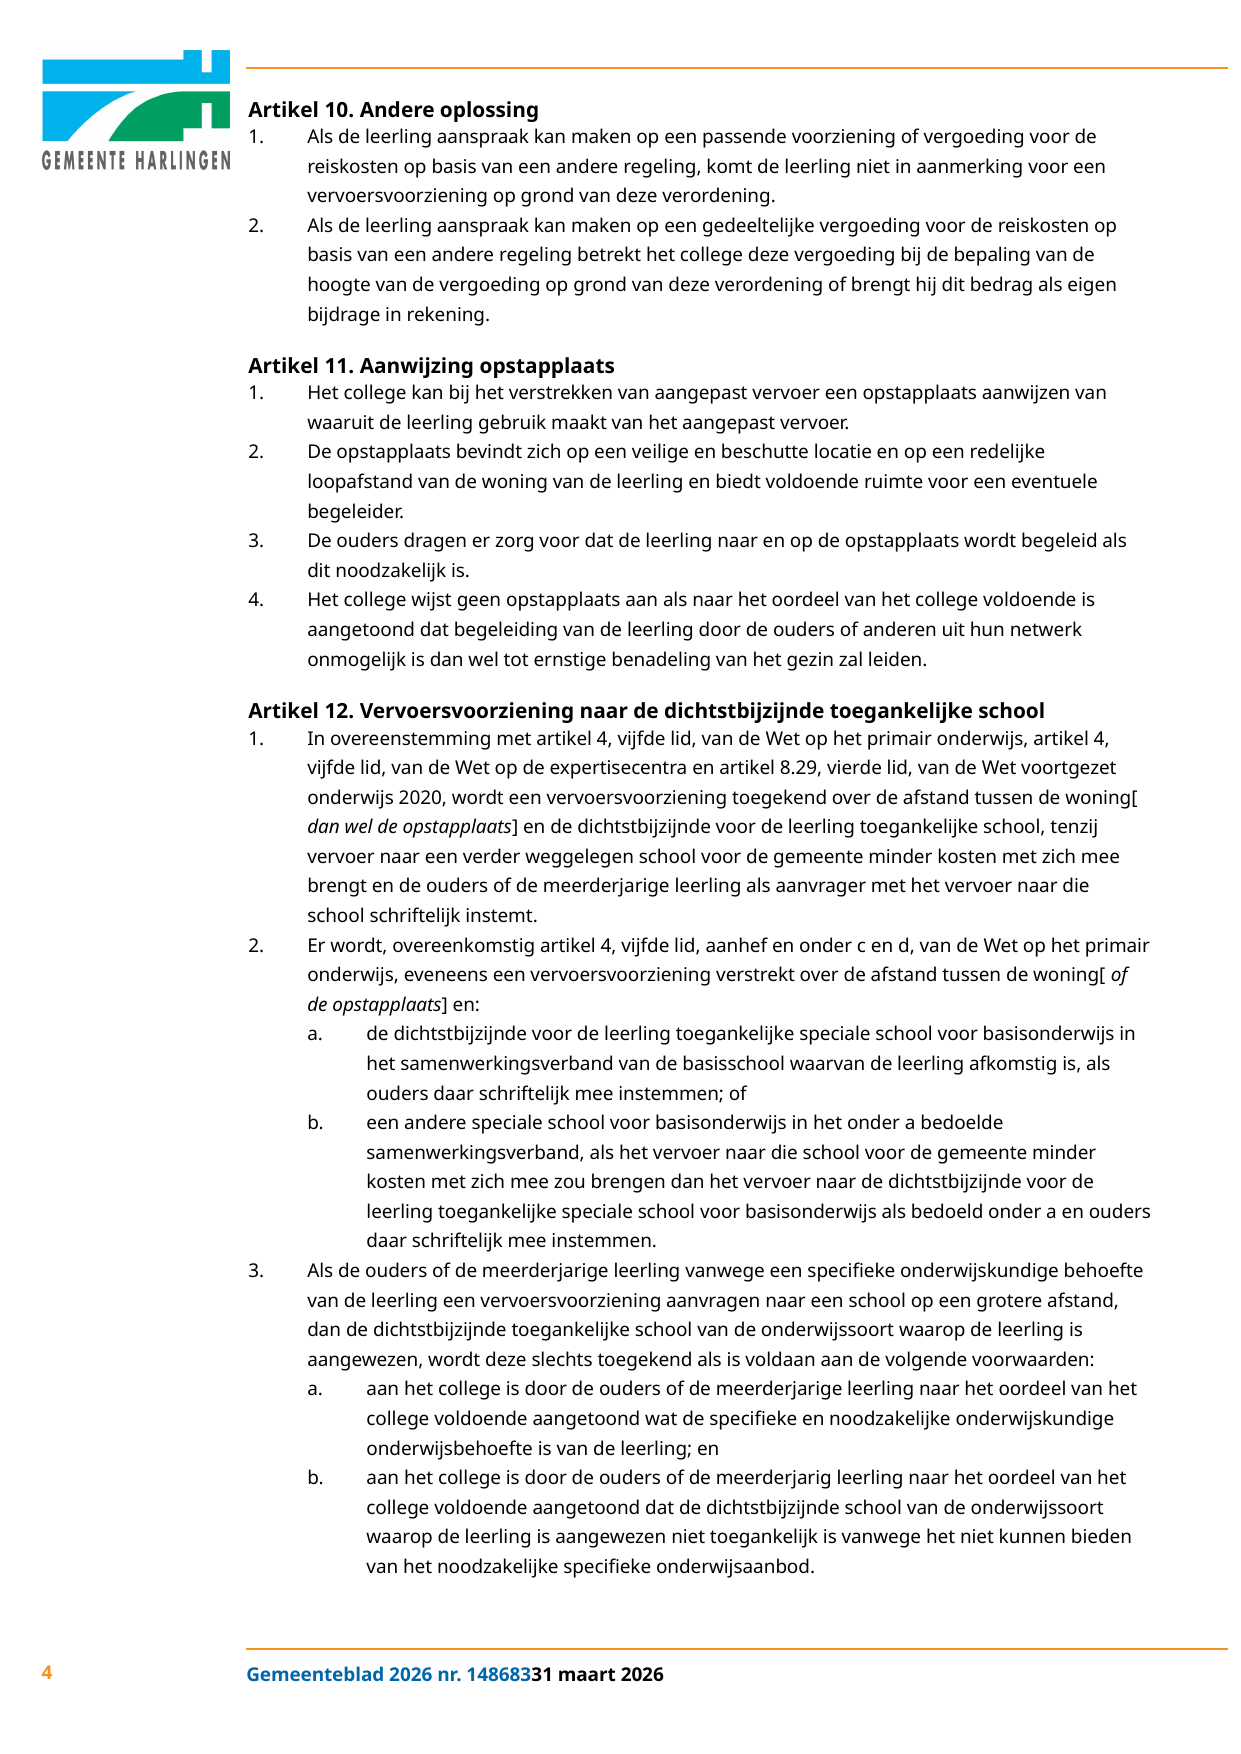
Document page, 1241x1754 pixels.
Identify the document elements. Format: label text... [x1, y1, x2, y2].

picture [41, 47, 231, 172]
list Als de leerling aanspraak kan maken op een gedeeltelijke vergoeding voor de reiskosten op basis van een andere regeling betrekt het college deze vergoeding bij de bepaling van de hoogte van de vergoeding op grond van deze verordening of brengt hij dit bedrag als eigen bijdrage in rekening. [248, 212, 1152, 326]
list De opstapplaats bevindt zich op een veilige en beschutte locatie en op een redelijke loopafstand van de woning van de leerling en biedt voldoende ruimte voor een eventuele begeleider. [248, 439, 1152, 524]
list Het college wijst geen opstapplaats aan als naar het oordeel van het college voldoende is aangetoond dat begeleiding van de leerling door de ouders of anderen uit hun netwerk onmogelijk is dan wel tot ernstige benadeling van het gezin zal leiden. [248, 587, 1152, 672]
text Artikel 11. Aanwijzing opstapplaats [248, 351, 1152, 379]
text Artikel 10. Andere oplossing [248, 95, 1152, 123]
list De ouders dragen er zorg voor dat de leerling naar en op de opstapplaats wordt begeleid als dit noodzakelijk is. [248, 527, 1152, 583]
list de dichtstbijzijnde voor de leerling toegankelijke speciale school voor basisonderwijs in het samenwerkingsverband van de basisschool waarvan de leerling afkomstig is, als ouders daar schriftelijk mee instemmen; of [307, 1021, 1152, 1105]
list In overeenstemming met artikel 4, vijfde lid, van de Wet op het primair onderwijs, artikel 4, vijfde lid, van de Wet op de expertisecentra en artikel 8.29, vierde lid, van de Wet voortgezet onderwijs 2020, wordt een vervoersvoorziening toegekend over de afstand tussen de woning[ dan wel de opstapplaats] en de dichtstbijzijnde voor de leerling toegankelijke school, tenzij vervoer naar een verder weggelegen school voor de gemeente minder kosten met zich mee brengt en de ouders of de meerderjarige leerling als aanvrager met het vervoer naar die school schriftelijk instemt. [248, 725, 1152, 928]
list Als de leerling aanspraak kan maken op een passende voorziening of vergoeding voor de reiskosten op basis van een andere regeling, komt de leerling niet in aanmerking voor een vervoersvoorziening op grond van deze verordening. [248, 123, 1152, 208]
text Artikel 12. Vervoersvoorziening naar de dichtstbijzijnde toegankelijke school [248, 696, 1152, 725]
list Als de ouders of de meerderjarige leerling vanwege een specifieke onderwijskundige behoefte van de leerling een vervoersvoorziening aanvragen naar een school op een grotere afstand, dan de dichtstbijzijnde toegankelijke school van de onderwijssoort waarop de leerling is aangewezen, wordt deze slechts toegekend als is voldaan aan de volgende voorwaarden: [248, 1257, 1152, 1372]
list aan het college is door de ouders of de meerderjarige leerling naar het oordeel van het college voldoende aangetoond wat de specifieke en noodzakelijke onderwijskundige onderwijsbehoefte is van de leerling; en [307, 1376, 1152, 1460]
list Het college kan bij het verstrekken van aangepast vervoer een opstapplaats aanwijzen van waaruit de leerling gebruik maakt van het aangepast vervoer. [248, 379, 1152, 435]
list aan het college is door de ouders of de meerderjarig leerling naar het oordeel van het college voldoende aangetoond dat de dichtstbijzijnde school van de onderwijssoort waarop de leerling is aangewezen niet toegankelijk is vanwege het niet kunnen bieden van het noodzakelijke specifieke onderwijsaanbod. [307, 1464, 1152, 1579]
list een andere speciale school voor basisonderwijs in het onder a bedoelde samenwerkingsverband, als het vervoer naar die school voor de gemeente minder kosten met zich mee zou brengen dan het vervoer naar de dichtstbijzijnde voor de leerling toegankelijke speciale school voor basisonderwijs als bedoeld onder a en ouders daar schriftelijk mee instemmen. [307, 1109, 1152, 1253]
list Er wordt, overeenkomstig artikel 4, vijfde lid, aanhef en onder c en d, van de Wet op het primair onderwijs, eveneens een vervoersvoorziening verstrekt over de afstand tussen de woning[ of de opstapplaats] en: [248, 932, 1152, 1017]
